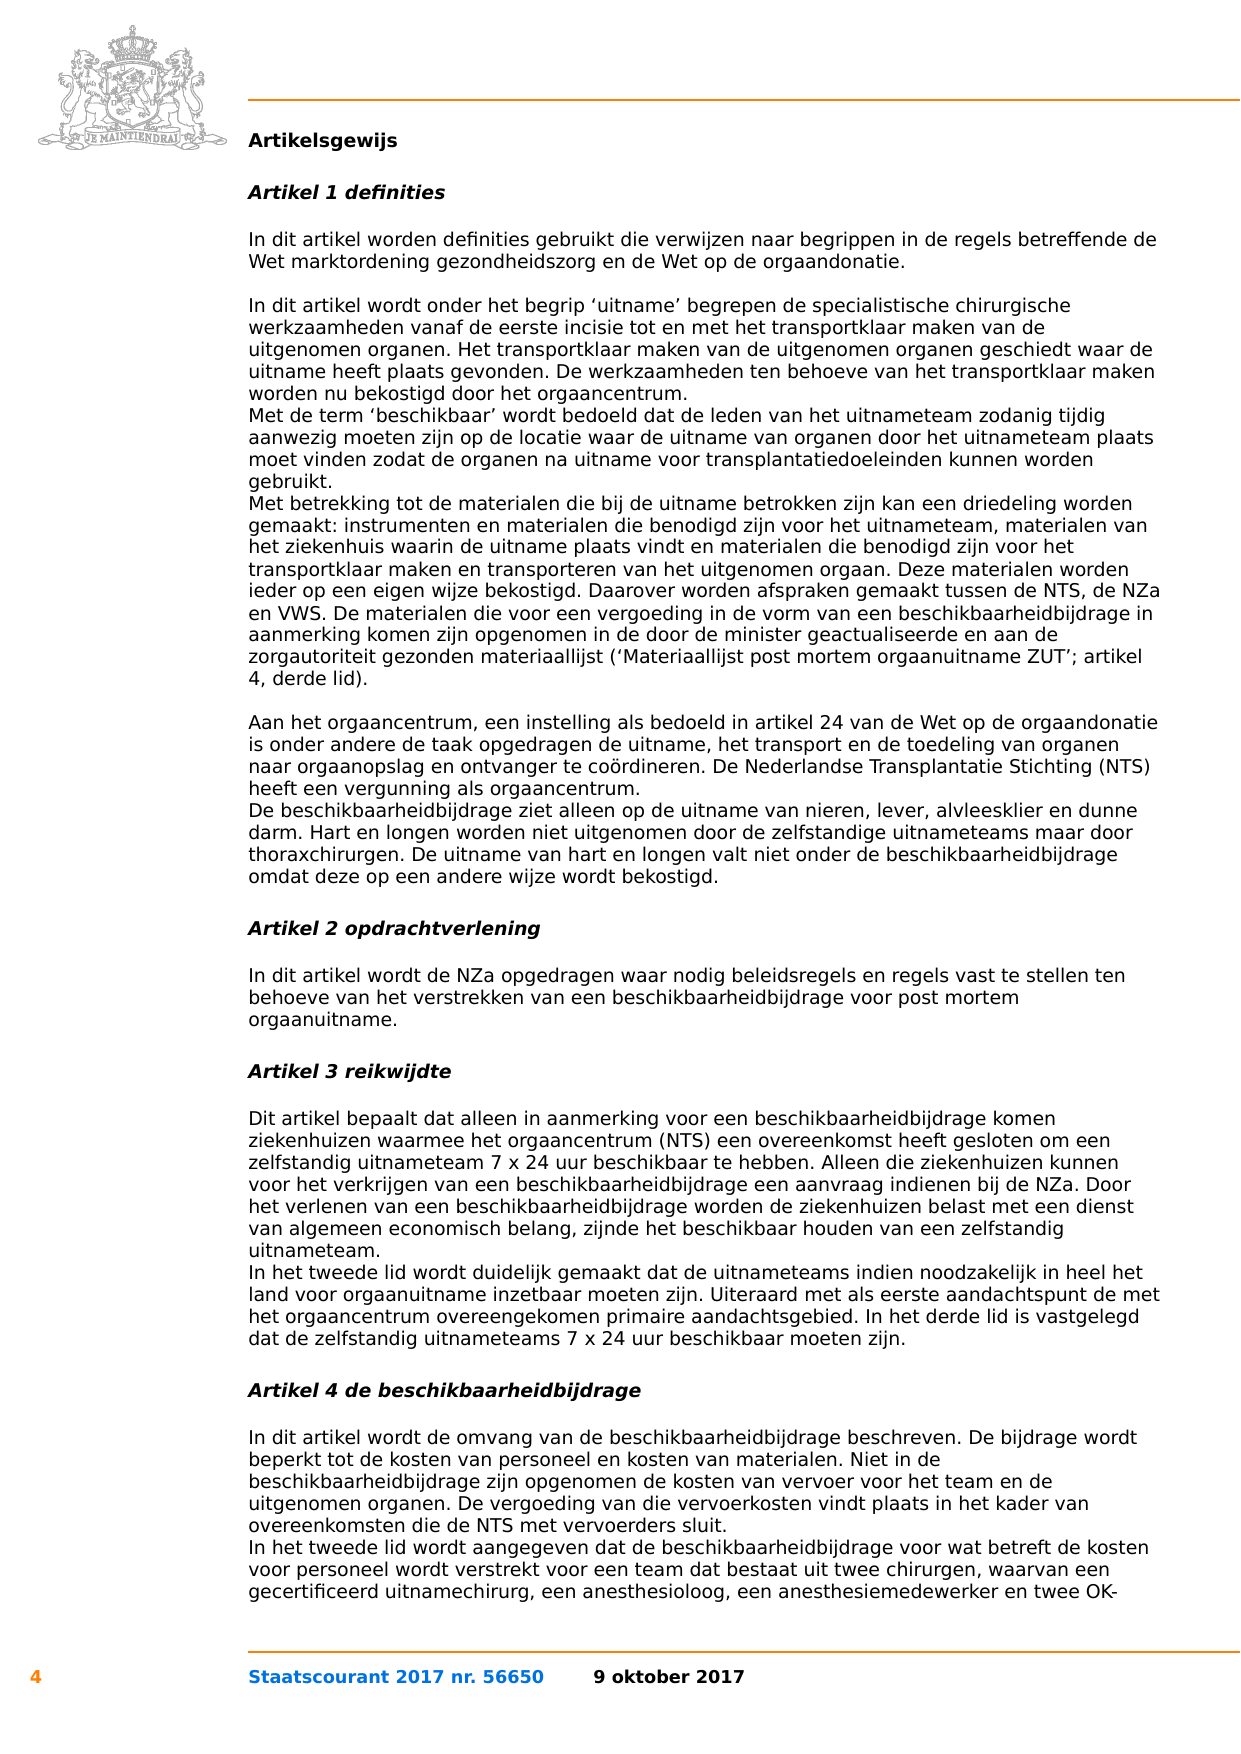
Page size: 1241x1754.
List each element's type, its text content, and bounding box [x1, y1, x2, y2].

text In dit artikel wordt de omvang van de beschikbaarheidbijdrage beschreven. De bijdrage wordt beperkt tot de kosten van personeel en kosten van materialen. Niet in de beschikbaarheidbijdrage zijn opgenomen de kosten van vervoer voor het team en de uitgenomen organen. De vergoeding van die vervoerkosten vindt plaats in het kader van overeenkomsten die de NTS met vervoerders sluit. [248, 1427, 1163, 1537]
subtitle Artikelsgewijs [248, 130, 1163, 152]
text In het tweede lid wordt duidelijk gemaakt dat de uitnameteams indien noodzakelijk in heel het land voor orgaanuitname inzetbaar moeten zijn. Uiteraard met als eerste aandachtspunt de met het orgaancentrum overeengekomen primaire aandachtsgebied. In het derde lid is vastgelegd dat de zelfstandig uitnameteams 7 x 24 uur beschikbaar moeten zijn. [248, 1262, 1163, 1350]
text De beschikbaarheidbijdrage ziet alleen op de uitname van nieren, lever, alvleesklier en dunne darm. Hart en longen worden niet uitgenomen door de zelfstandige uitnameteams maar door thoraxchirurgen. De uitname van hart en longen valt niet onder de beschikbaarheidbijdrage omdat deze op een andere wijze wordt bekostigd. [248, 800, 1163, 888]
text In het tweede lid wordt aangegeven dat de beschikbaarheidbijdrage voor wat betreft de kosten voor personeel wordt verstrekt voor een team dat bestaat uit twee chirurgen, waarvan een gecertificeerd uitnamechirurg, een anesthesioloog, een anesthesiemedewerker en twee OK- [248, 1537, 1163, 1602]
subtitle Artikel 3 reikwijdte [248, 1061, 1163, 1083]
subtitle Artikel 2 opdrachtverlening [248, 918, 1163, 940]
text Met de term ‘beschikbaar’ wordt bedoeld dat de leden van het uitnameteam zodanig tijdig aanwezig moeten zijn op de locatie waar de uitname van organen door het uitnameteam plaats moet vinden zodat de organen na uitname voor transplantatiedoeleinden kunnen worden gebruikt. [248, 404, 1163, 492]
text In dit artikel worden definities gebruikt die verwijzen naar begrippen in de regels betreffende de Wet marktordening gezondheidszorg en de Wet op de orgaandonatie. [248, 229, 1163, 273]
picture [38, 25, 227, 150]
text In dit artikel wordt onder het begrip ‘uitname’ begrepen de specialistische chirurgische werkzaamheden vanaf de eerste incisie tot en met het transportklaar maken van de uitgenomen organen. Het transportklaar maken van de uitgenomen organen geschiedt waar de uitname heeft plaats gevonden. De werkzaamheden ten behoeve van het transportklaar maken worden nu bekostigd door het orgaancentrum. [248, 295, 1163, 404]
text Met betrekking tot de materialen die bij de uitname betrokken zijn kan een driedeling worden gemaakt: instrumenten en materialen die benodigd zijn voor het uitnameteam, materialen van het ziekenhuis waarin de uitname plaats vindt en materialen die benodigd zijn voor het transportklaar maken en transporteren van het uitgenomen orgaan. Deze materialen worden ieder op een eigen wijze bekostigd. Daarover worden afspraken gemaakt tussen de NTS, de NZa en VWS. De materialen die voor een vergoeding in de vorm van een beschikbaarheidbijdrage in aanmerking komen zijn opgenomen in de door de minister geactualiseerde en aan de zorgautoriteit gezonden materiaallijst (‘Materiaallijst post mortem orgaanuitname ZUT’; artikel 4, derde lid). [248, 492, 1163, 690]
text In dit artikel wordt de NZa opgedragen waar nodig beleidsregels en regels vast te stellen ten behoeve van het verstrekken van een beschikbaarheidbijdrage voor post mortem orgaanuitname. [248, 965, 1163, 1031]
subtitle Artikel 4 de beschikbaarheidbijdrage [248, 1380, 1163, 1402]
text Dit artikel bepaalt dat alleen in aanmerking voor een beschikbaarheidbijdrage komen ziekenhuizen waarmee het orgaancentrum (NTS) een overeenkomst heeft gesloten om een zelfstandig uitnameteam 7 x 24 uur beschikbaar te hebben. Alleen die ziekenhuizen kunnen voor het verkrijgen van een beschikbaarheidbijdrage een aanvraag indienen bij de NZa. Door het verlenen van een beschikbaarheidbijdrage worden de ziekenhuizen belast met een dienst van algemeen economisch belang, zijnde het beschikbaar houden van een zelfstandig uitnameteam. [248, 1108, 1163, 1262]
text Aan het orgaancentrum, een instelling als bedoeld in artikel 24 van de Wet op de orgaandonatie is onder andere de taak opgedragen de uitname, het transport en de toedeling van organen naar orgaanopslag en ontvanger te coördineren. De Nederlandse Transplantatie Stichting (NTS) heeft een vergunning als orgaancentrum. [248, 712, 1163, 800]
subtitle Artikel 1 definities [248, 182, 1163, 204]
